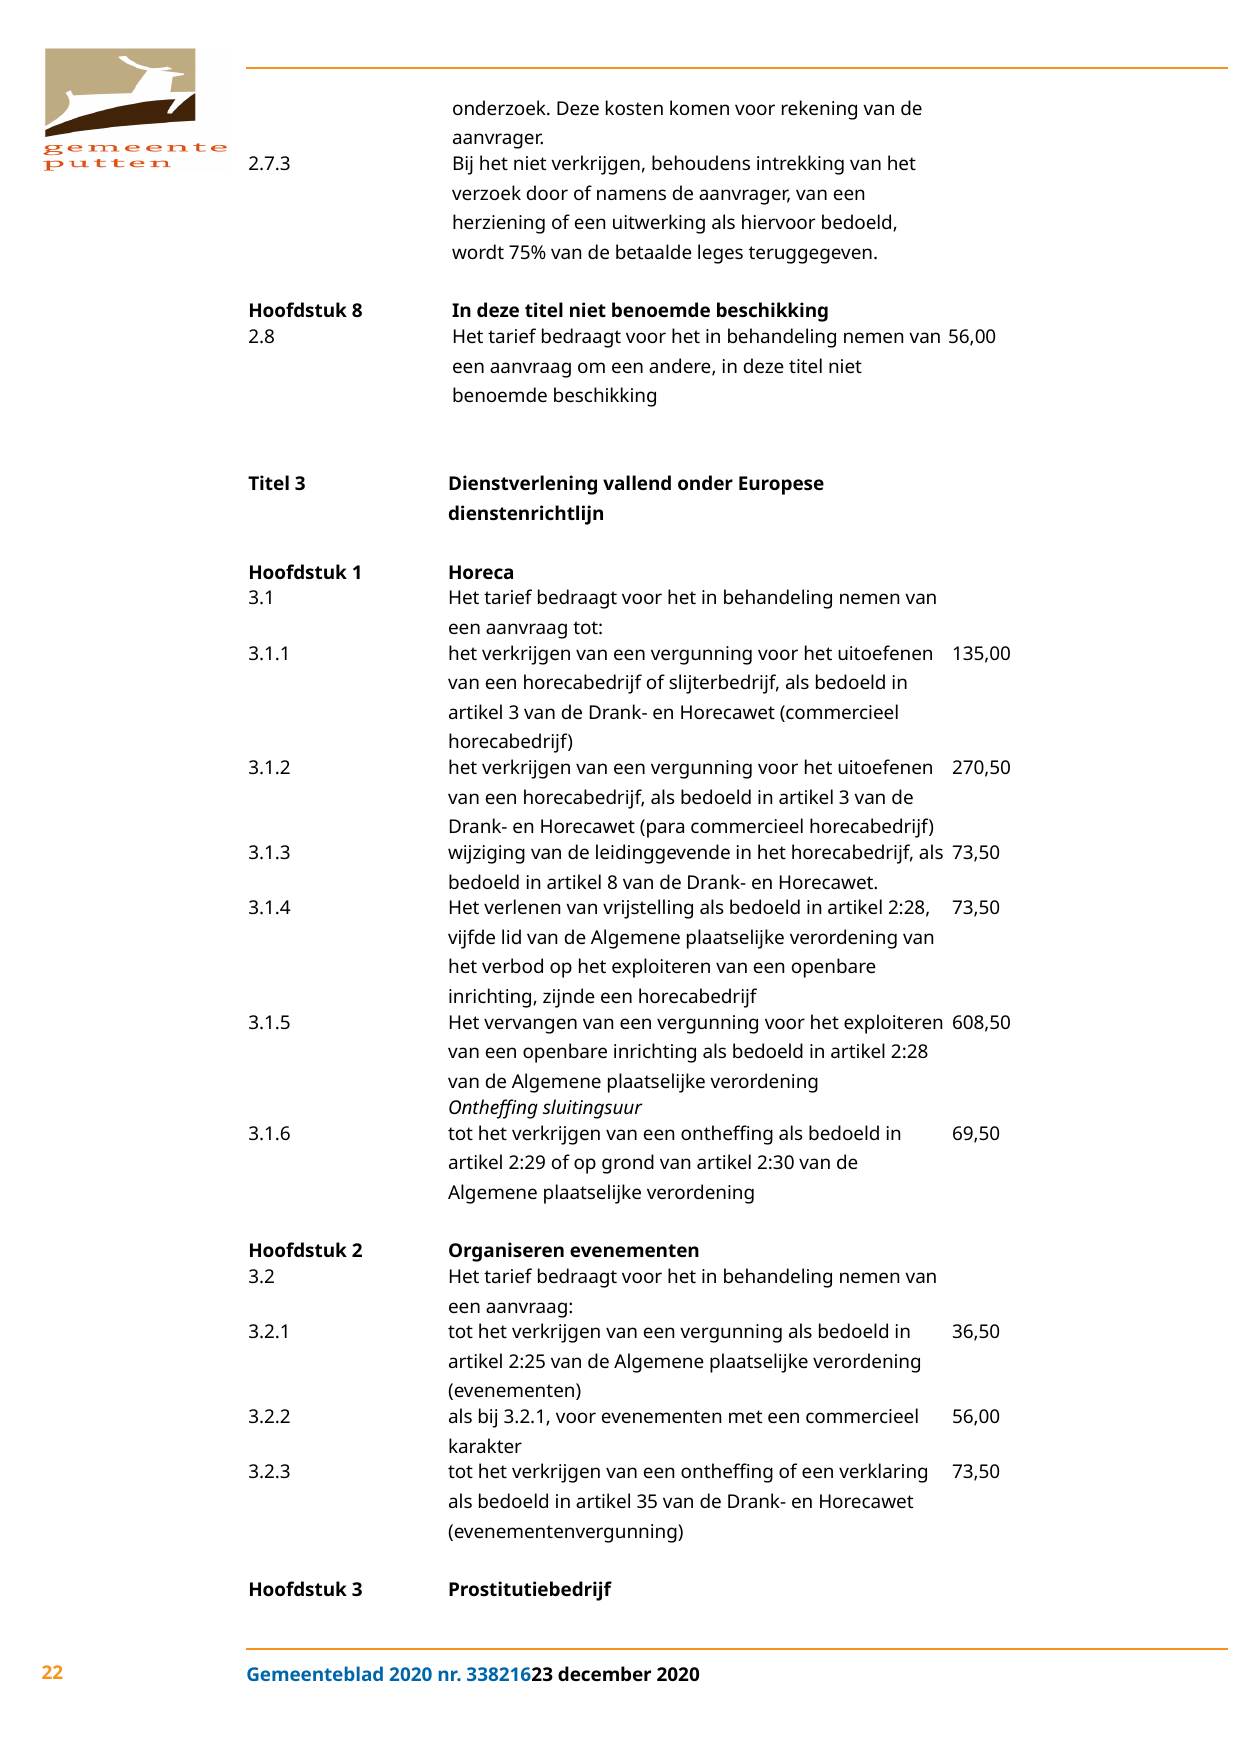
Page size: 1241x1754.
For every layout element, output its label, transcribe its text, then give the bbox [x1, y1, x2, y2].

table_cell 73,50 [952, 839, 1152, 894]
table_cell 3.1.1 [248, 640, 448, 754]
table_cell 3.2 [248, 1263, 448, 1318]
table_cell 36,50 [952, 1319, 1152, 1403]
table_cell het verkrijgen van een vergunning voor het uitoefenen van een horecabedrijf of slijterbedrijf, als bedoeld in artikel 3 van de Drank- en Horecawet (commercieel horecabedrijf) [448, 640, 952, 754]
table_header Titel 3 [248, 471, 448, 526]
table_cell Het tarief bedraagt voor het in behandeling nemen van een aanvraag om een andere, in deze titel niet benoemde beschikking [452, 323, 948, 408]
table_cell 3.2.3 [248, 1459, 448, 1544]
table_header [952, 1238, 1152, 1263]
table_cell 3.1.2 [248, 754, 448, 839]
table_cell [952, 1263, 1152, 1318]
table_cell 2.8 [248, 323, 452, 408]
table_cell tot het verkrijgen van een vergunning als bedoeld in artikel 2:25 van de Algemene plaatselijke verordening (evenementen) [448, 1319, 952, 1403]
table_cell tot het verkrijgen van een ontheffing of een verklaring als bedoeld in artikel 35 van de Drank- en Horecawet (evenementenvergunning) [448, 1459, 952, 1544]
table_cell [248, 1094, 448, 1120]
table_header Hoofdstuk 3 [248, 1577, 448, 1602]
table_cell 56,00 [952, 1404, 1152, 1459]
table_cell 3.1.3 [248, 839, 448, 894]
table_cell Het tarief bedraagt voor het in behandeling nemen van een aanvraag: [448, 1263, 952, 1318]
table_cell Ontheffing sluitingsuur [448, 1094, 952, 1120]
table_cell [948, 95, 1152, 150]
table_cell Het vervangen van een vergunning voor het exploiteren van een openbare inrichting als bedoeld in artikel 2:28 van de Algemene plaatselijke verordening [448, 1009, 952, 1094]
table_cell [948, 150, 1152, 264]
table_cell 56,00 [948, 323, 1152, 408]
table_cell [248, 95, 452, 150]
table_cell 3.1.5 [248, 1009, 448, 1094]
picture [41, 47, 231, 172]
table_header Hoofdstuk 2 [248, 1238, 448, 1263]
table_header Organiseren evenementen [448, 1238, 952, 1263]
table_cell Bij het niet verkrijgen, behoudens intrekking van het verzoek door of namens de aanvrager, van een herziening of een uitwerking als hiervoor bedoeld, wordt 75% van de betaalde leges teruggegeven. [452, 150, 948, 264]
table_header [952, 471, 1152, 526]
table_header In deze titel niet benoemde beschikking [452, 298, 948, 323]
table_cell Het verlenen van vrijstelling als bedoeld in artikel 2:28, vijfde lid van de Algemene plaatselijke verordening van het verbod op het exploiteren van een openbare inrichting, zijnde een horecabedrijf [448, 895, 952, 1009]
table_cell 69,50 [952, 1120, 1152, 1204]
table_cell 73,50 [952, 895, 1152, 1009]
table_cell 3.1.6 [248, 1120, 448, 1204]
table_cell Het tarief bedraagt voor het in behandeling nemen van een aanvraag tot: [448, 585, 952, 640]
table_header Dienstverlening vallend onder Europese dienstenrichtlijn [448, 471, 952, 526]
table_header [952, 559, 1152, 584]
table_cell [952, 585, 1152, 640]
table_header Prostitutiebedrijf [448, 1577, 952, 1602]
table_header [952, 1577, 1152, 1602]
table_cell 135,00 [952, 640, 1152, 754]
table_cell 608,50 [952, 1009, 1152, 1094]
table_header [948, 298, 1152, 323]
table_cell tot het verkrijgen van een ontheffing als bedoeld in artikel 2:29 of op grond van artikel 2:30 van de Algemene plaatselijke verordening [448, 1120, 952, 1204]
table_cell 270,50 [952, 754, 1152, 839]
table_cell wijziging van de leidinggevende in het horecabedrijf, als bedoeld in artikel 8 van de Drank- en Horecawet. [448, 839, 952, 894]
table_cell 3.2.1 [248, 1319, 448, 1403]
table_cell [952, 1094, 1152, 1120]
table_header Horeca [448, 559, 952, 584]
table_cell 3.1 [248, 585, 448, 640]
table_cell 3.1.4 [248, 895, 448, 1009]
table_cell onderzoek. Deze kosten komen voor rekening van de aanvrager. [452, 95, 948, 150]
table_cell het verkrijgen van een vergunning voor het uitoefenen van een horecabedrijf, als bedoeld in artikel 3 van de Drank- en Horecawet (para commercieel horecabedrijf) [448, 754, 952, 839]
table_header Hoofdstuk 1 [248, 559, 448, 584]
table_cell 2.7.3 [248, 150, 452, 264]
table_cell 73,50 [952, 1459, 1152, 1544]
table_header Hoofdstuk 8 [248, 298, 452, 323]
table_cell als bij 3.2.1, voor evenementen met een commercieel karakter [448, 1404, 952, 1459]
table_cell 3.2.2 [248, 1404, 448, 1459]
